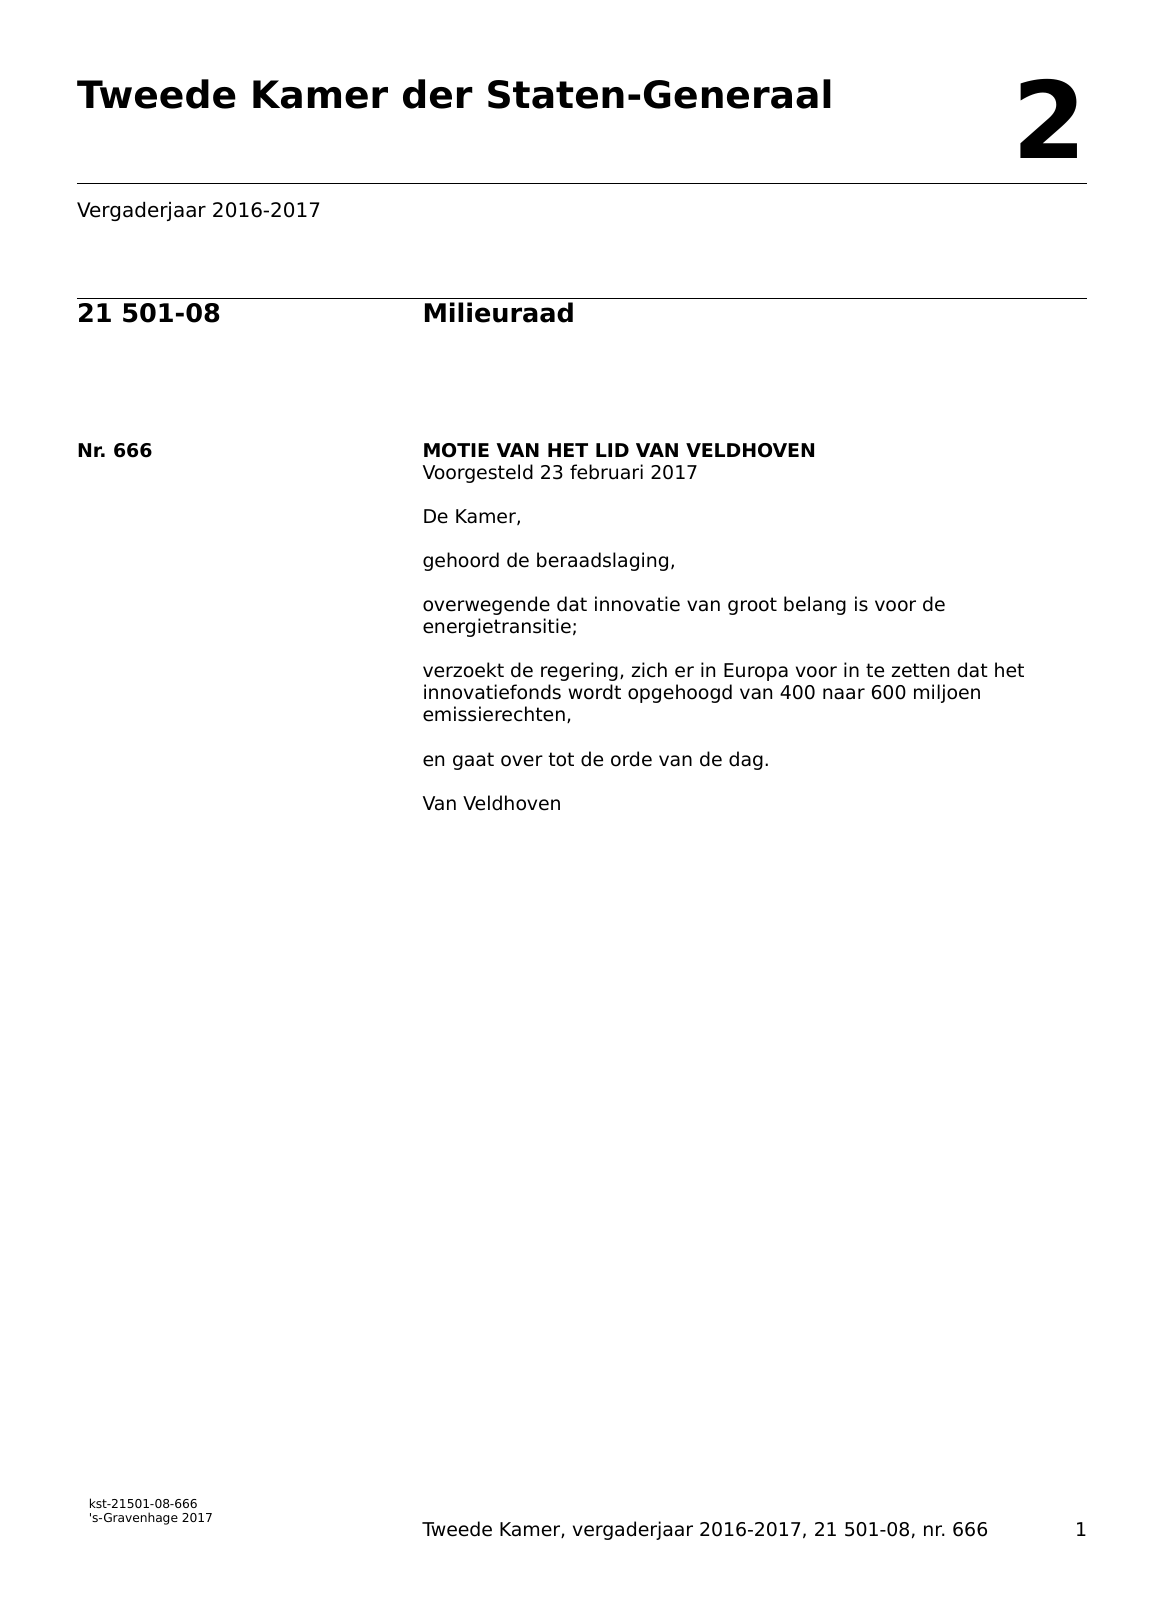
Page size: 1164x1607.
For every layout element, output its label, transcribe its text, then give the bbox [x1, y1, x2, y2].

text en gaat over tot de orde van de dag. [422, 748, 1087, 770]
subtitle 21 501-08 Milieuraad [77, 299, 1087, 329]
table_header 2 [886, 59, 1087, 183]
text kst-21501-08-666 [88, 1497, 323, 1511]
text verzoekt de regering, zich er in Europa voor in te zetten dat het innovatiefonds wordt opgehoogd van 400 naar 600 miljoen emissierechten, [422, 660, 1087, 726]
table_cell Vergaderjaar 2016-2017 [77, 184, 1087, 298]
text 's-Gravenhage 2017 [88, 1511, 323, 1525]
text Voorgesteld 23 februari 2017 [422, 462, 1087, 484]
table_header Tweede Kamer der Staten-Generaal [77, 59, 886, 183]
text De Kamer, [422, 506, 1087, 528]
subtitle Nr. 666 MOTIE VAN HET LID VAN VELDHOVEN [77, 440, 1087, 462]
text Van Veldhoven [422, 793, 1087, 814]
text gehoord de beraadslaging, [422, 550, 1087, 572]
text overwegende dat innovatie van groot belang is voor de energietransitie; [422, 594, 1087, 638]
